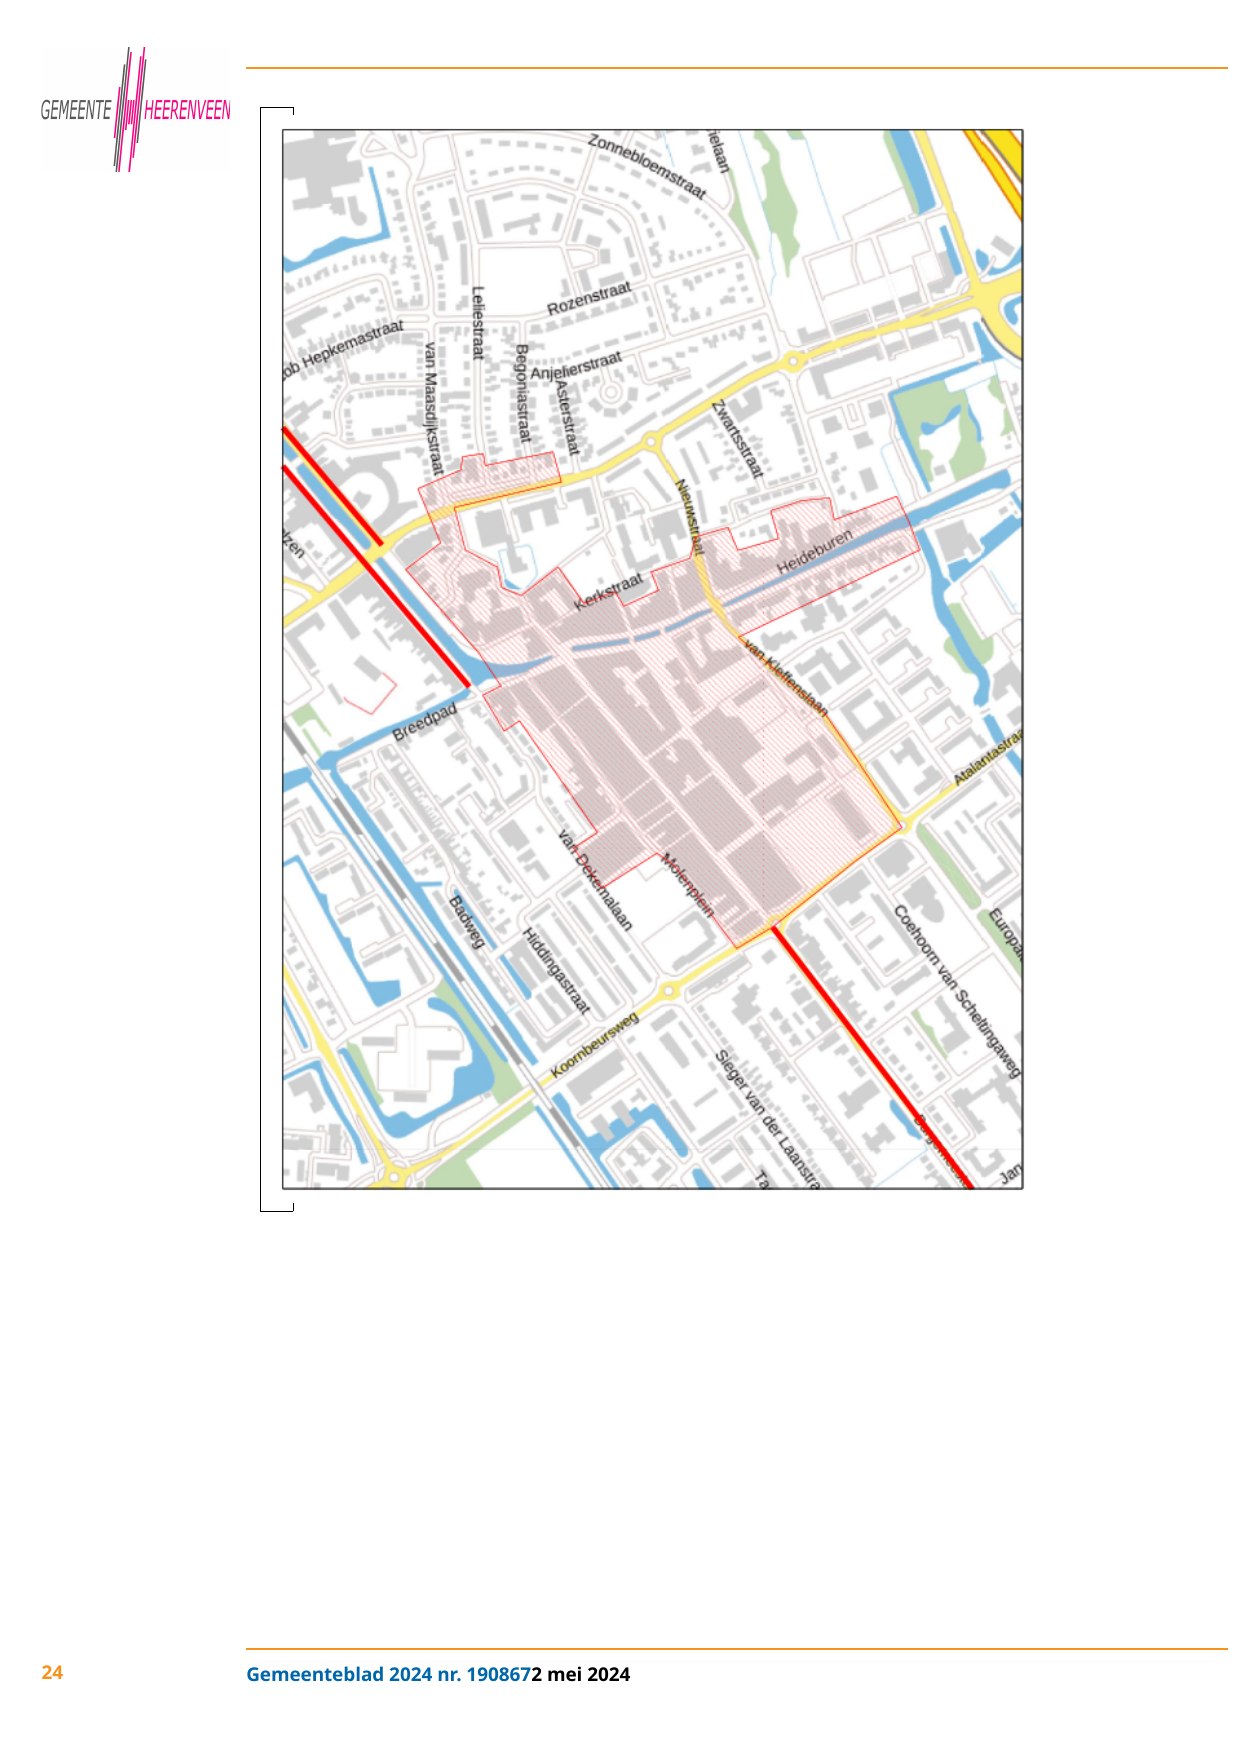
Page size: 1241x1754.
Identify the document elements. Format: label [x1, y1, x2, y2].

picture [41, 47, 231, 172]
picture [268, 115, 1037, 1203]
